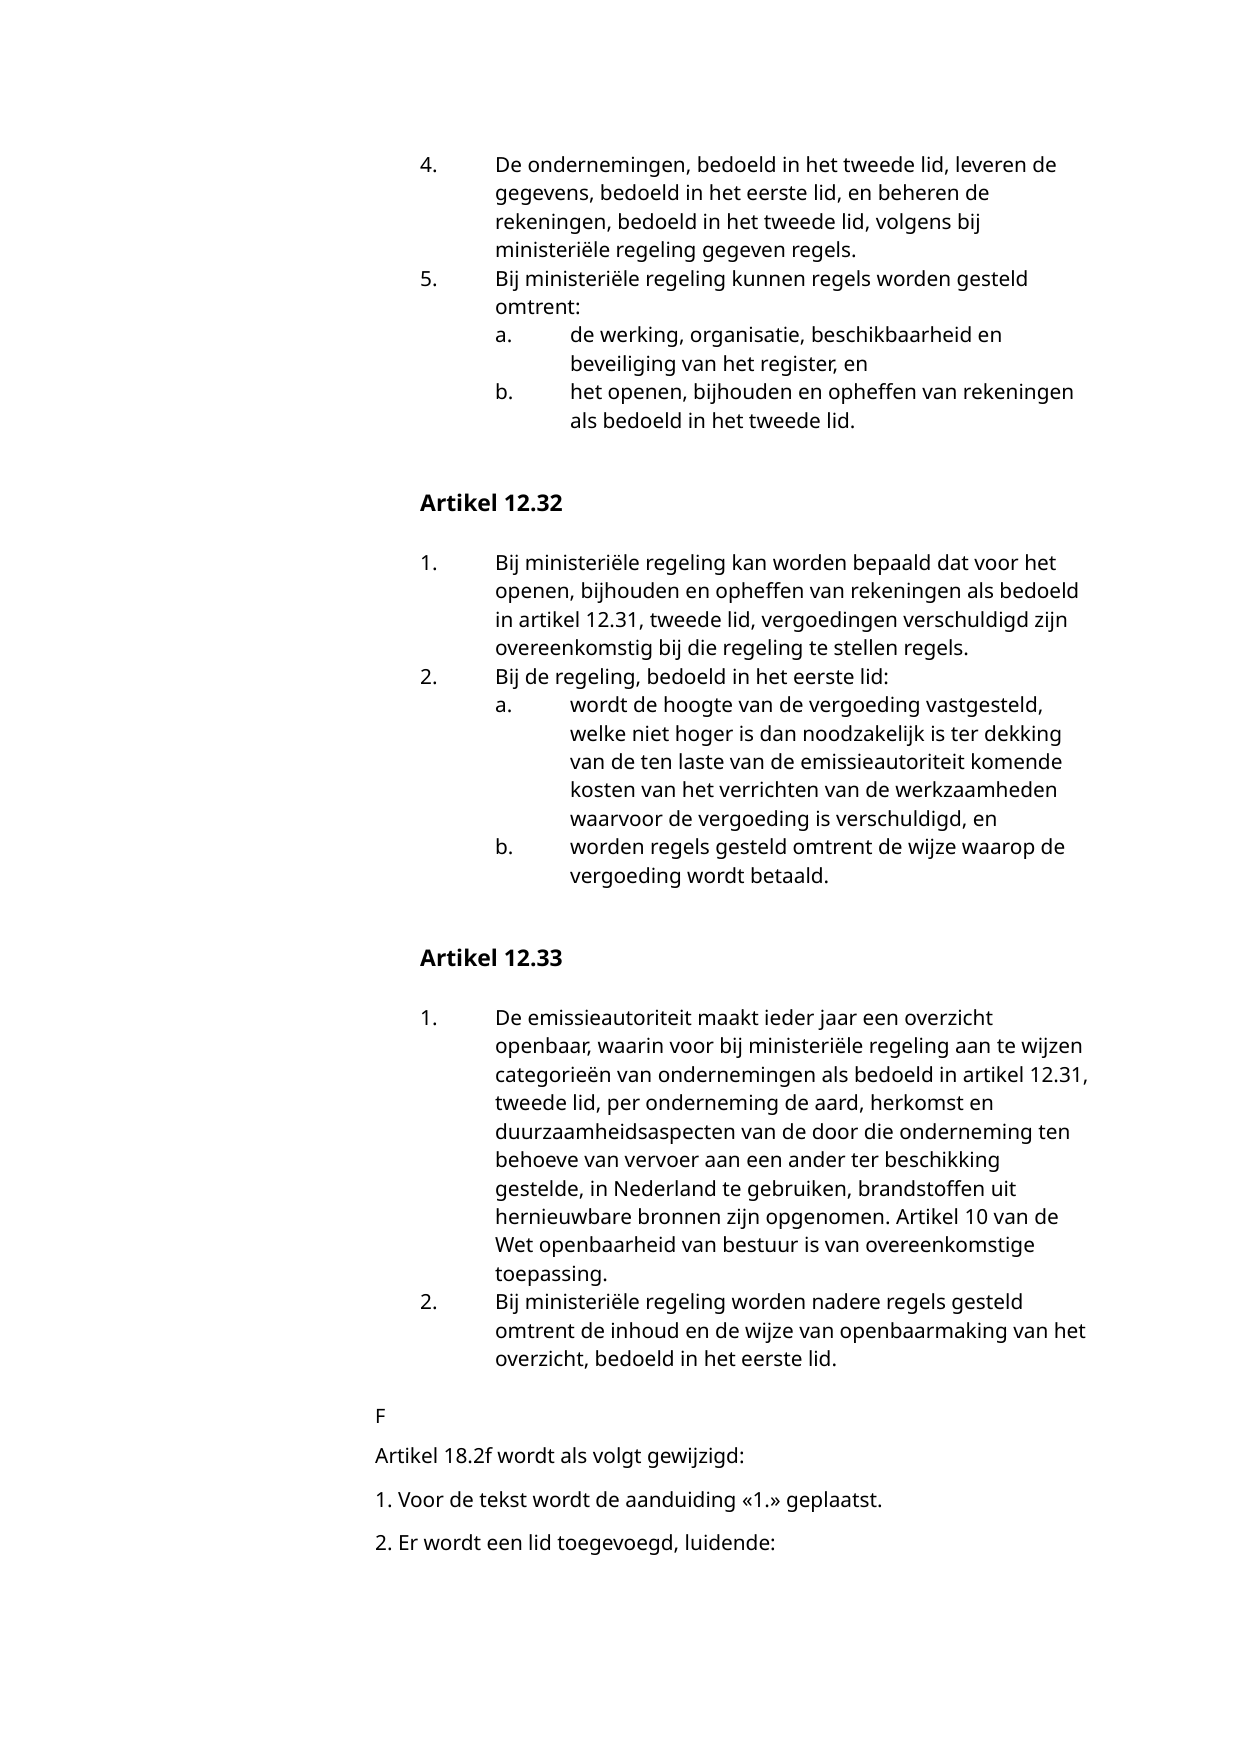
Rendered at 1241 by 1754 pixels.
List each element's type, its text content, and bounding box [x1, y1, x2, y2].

list de werking, organisatie, beschikbaarheid en beveiliging van het register, en [495, 321, 1090, 377]
list worden regels gesteld omtrent de wijze waarop de vergoeding wordt betaald. [495, 832, 1090, 889]
list Bij ministeriële regeling kan worden bepaald dat voor het openen, bijhouden en opheffen van rekeningen als bedoeld in artikel 12.31, tweede lid, vergoedingen verschuldigd zijn overeenkomstig bij die regeling te stellen regels. [420, 548, 1090, 662]
list Bij de regeling, bedoeld in het eerste lid: [420, 662, 1090, 690]
text 1. Voor de tekst wordt de aanduiding «1.» geplaatst. [375, 1485, 1090, 1513]
subtitle Artikel 12.33 [420, 942, 1090, 973]
list De ondernemingen, bedoeld in het tweede lid, leveren de gegevens, bedoeld in het eerste lid, en beheren de rekeningen, bedoeld in het tweede lid, volgens bij ministeriële regeling gegeven regels. [420, 150, 1090, 264]
text Artikel 18.2f wordt als volgt gewijzigd: [375, 1442, 1090, 1470]
list De emissieautoriteit maakt ieder jaar een overzicht openbaar, waarin voor bij ministeriële regeling aan te wijzen categorieën van ondernemingen als bedoeld in artikel 12.31, tweede lid, per onderneming de aard, herkomst en duurzaamheidsaspecten van de door die onderneming ten behoeve van vervoer aan een ander ter beschikking gestelde, in Nederland te gebruiken, brandstoffen uit hernieuwbare bronnen zijn opgenomen. Artikel 10 van de Wet openbaarheid van bestuur is van overeenkomstige toepassing. [420, 1003, 1090, 1287]
list het openen, bijhouden en opheffen van rekeningen als bedoeld in het tweede lid. [495, 377, 1090, 434]
text F [375, 1403, 1090, 1430]
list wordt de hoogte van de vergoeding vastgesteld, welke niet hoger is dan noodzakelijk is ter dekking van de ten laste van de emissieautoriteit komende kosten van het verrichten van de werkzaamheden waarvoor de vergoeding is verschuldigd, en [495, 690, 1090, 832]
list Bij ministeriële regeling kunnen regels worden gesteld omtrent: [420, 264, 1090, 321]
text 2. Er wordt een lid toegevoegd, luidende: [375, 1528, 1090, 1557]
subtitle Artikel 12.32 [420, 487, 1090, 518]
list Bij ministeriële regeling worden nadere regels gesteld omtrent de inhoud en de wijze van openbaarmaking van het overzicht, bedoeld in het eerste lid. [420, 1287, 1090, 1373]
